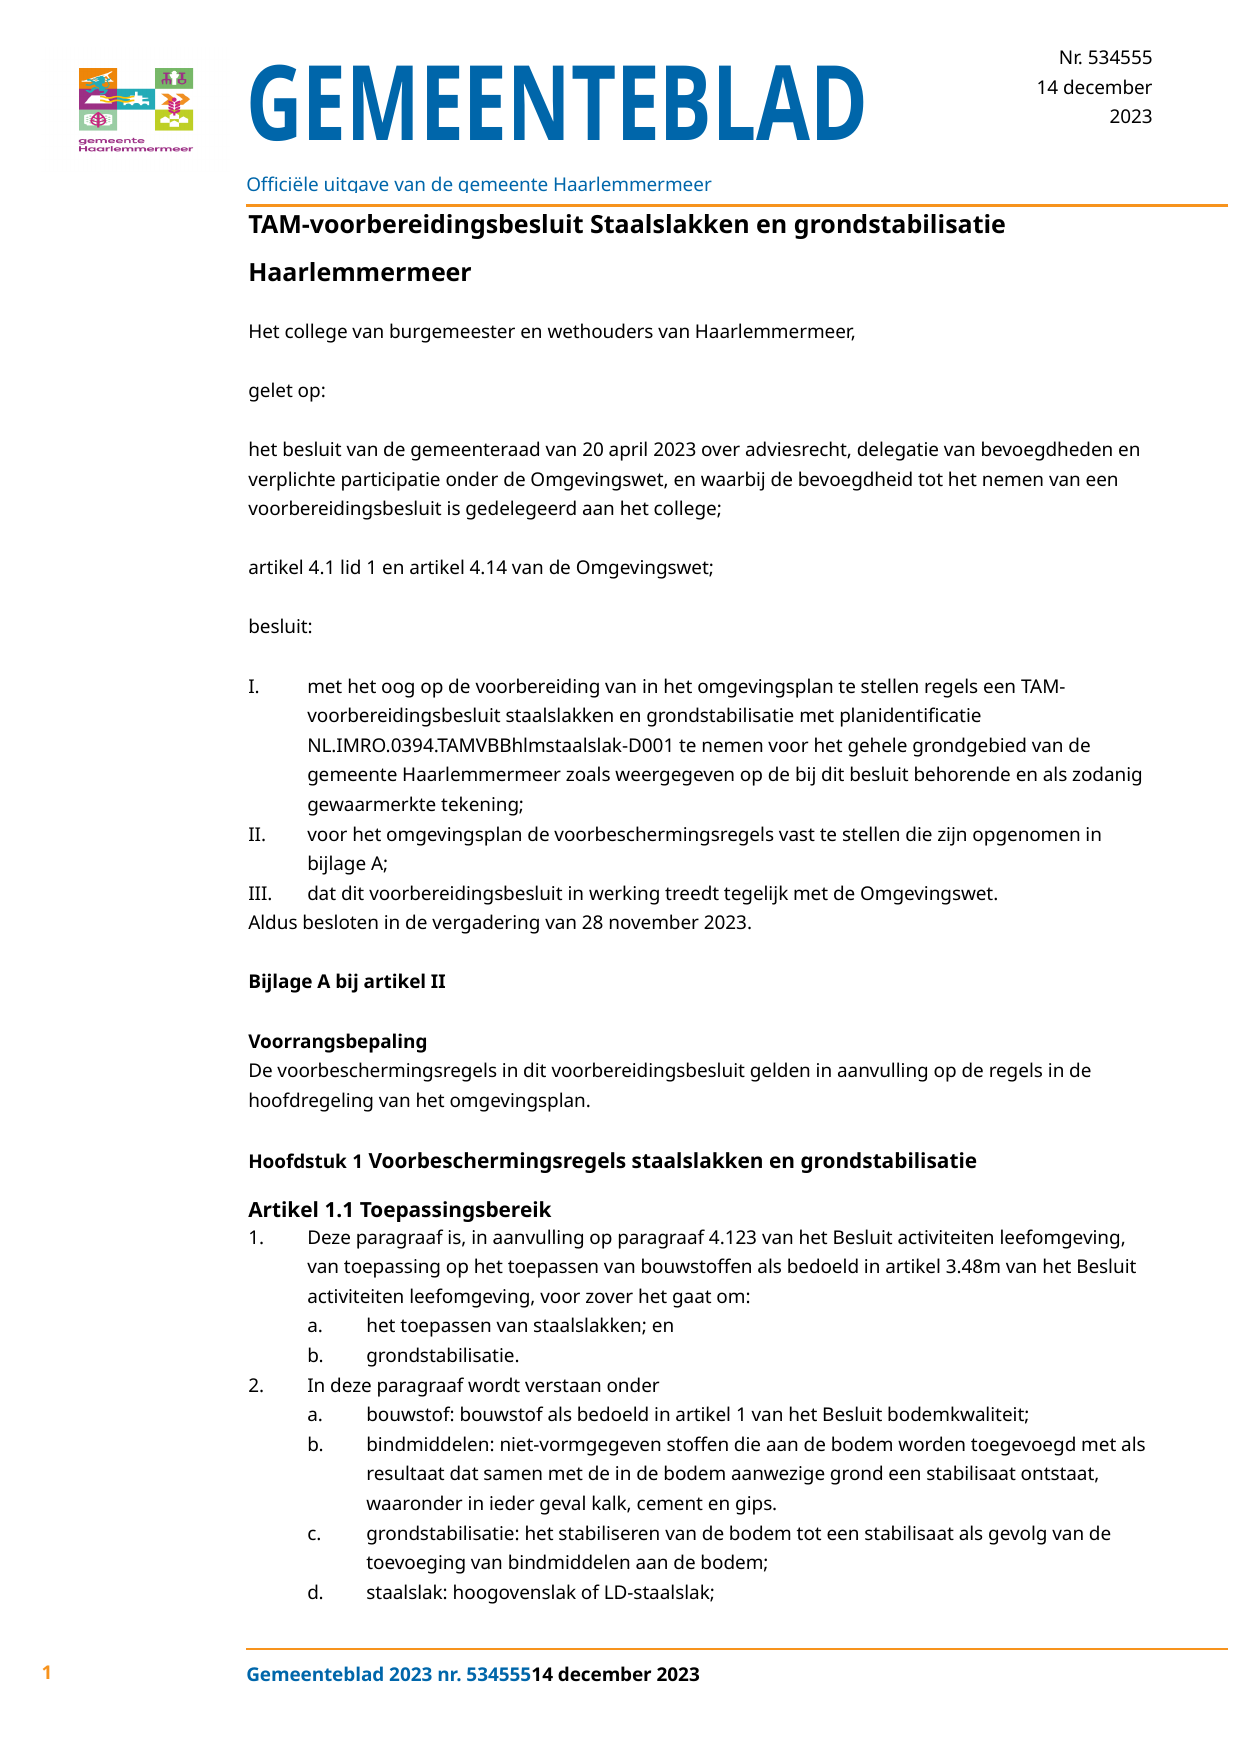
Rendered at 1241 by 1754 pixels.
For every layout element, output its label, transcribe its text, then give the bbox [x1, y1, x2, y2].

picture [41, 47, 231, 172]
text het besluit van de gemeenteraad van 20 april 2023 over adviesrecht, delegatie van bevoegdheden en verplichte participatie onder de Omgevingswet, en waarbij de bevoegdheid tot het nemen van een voorbereidingsbesluit is gedelegeerd aan het college; [248, 436, 1152, 521]
list bindmiddelen: niet-vormgegeven stoffen die aan de bodem worden toegevoegd met als resultaat dat samen met de in de bodem aanwezige grond een stabilisaat ontstaat, waaronder in ieder geval kalk, cement en gips. [307, 1431, 1152, 1516]
list voor het omgevingsplan de voorbeschermingsregels vast te stellen die zijn opgenomen in bijlage A; [248, 821, 1152, 876]
text Het college van burgemeester en wethouders van Haarlemmermeer, [248, 318, 1152, 344]
list Deze paragraaf is, in aanvulling op paragraaf 4.123 van het Besluit activiteiten leefomgeving, van toepassing op het toepassen van bouwstoffen als bedoeld in artikel 3.48m van het Besluit activiteiten leefomgeving, voor zover het gaat om: [248, 1224, 1152, 1309]
list dat dit voorbereidingsbesluit in werking treedt tegelijk met de Omgevingswet. [248, 880, 1152, 906]
text Aldus besloten in de vergadering van 28 november 2023. [248, 909, 1152, 935]
text TAM-voorbereidingsbesluit Staalslakken en grondstabilisatie Haarlemmermeer [248, 207, 1152, 288]
text Bijlage A bij artikel II [248, 969, 1152, 994]
text besluit: [248, 614, 1152, 639]
text De voorbeschermingsregels in dit voorbereidingsbesluit gelden in aanvulling op de regels in de hoofdregeling van het omgevingsplan. [248, 1057, 1152, 1113]
text gelet op: [248, 377, 1152, 403]
text artikel 4.1 lid 1 en artikel 4.14 van de Omgevingswet; [248, 554, 1152, 580]
text Hoofdstuk 1 Voorbeschermingsregels staalslakken en grondstabilisatie [248, 1146, 1152, 1175]
list bouwstof: bouwstof als bedoeld in artikel 1 van het Besluit bodemkwaliteit; [307, 1401, 1152, 1427]
list grondstabilisatie. [307, 1342, 1152, 1368]
list In deze paragraaf wordt verstaan onder [248, 1372, 1152, 1398]
list grondstabilisatie: het stabiliseren van de bodem tot een stabilisaat als gevolg van de toevoeging van bindmiddelen aan de bodem; [307, 1520, 1152, 1575]
list het toepassen van staalslakken; en [307, 1313, 1152, 1338]
list met het oog op de voorbereiding van in het omgevingsplan te stellen regels een TAM-voorbereidingsbesluit staalslakken en grondstabilisatie met planidentificatie NL.IMRO.0394.TAMVBBhlmstaalslak-D001 te nemen voor het gehele grondgebied van de gemeente Haarlemmermeer zoals weergegeven op de bij dit besluit behorende en als zodanig gewaarmerkte tekening; [248, 673, 1152, 817]
text Artikel 1.1 Toepassingsbereik [248, 1196, 1152, 1224]
list staalslak: hoogovenslak of LD-staalslak; [307, 1579, 1152, 1605]
text Voorrangsbepaling [248, 1028, 1152, 1054]
